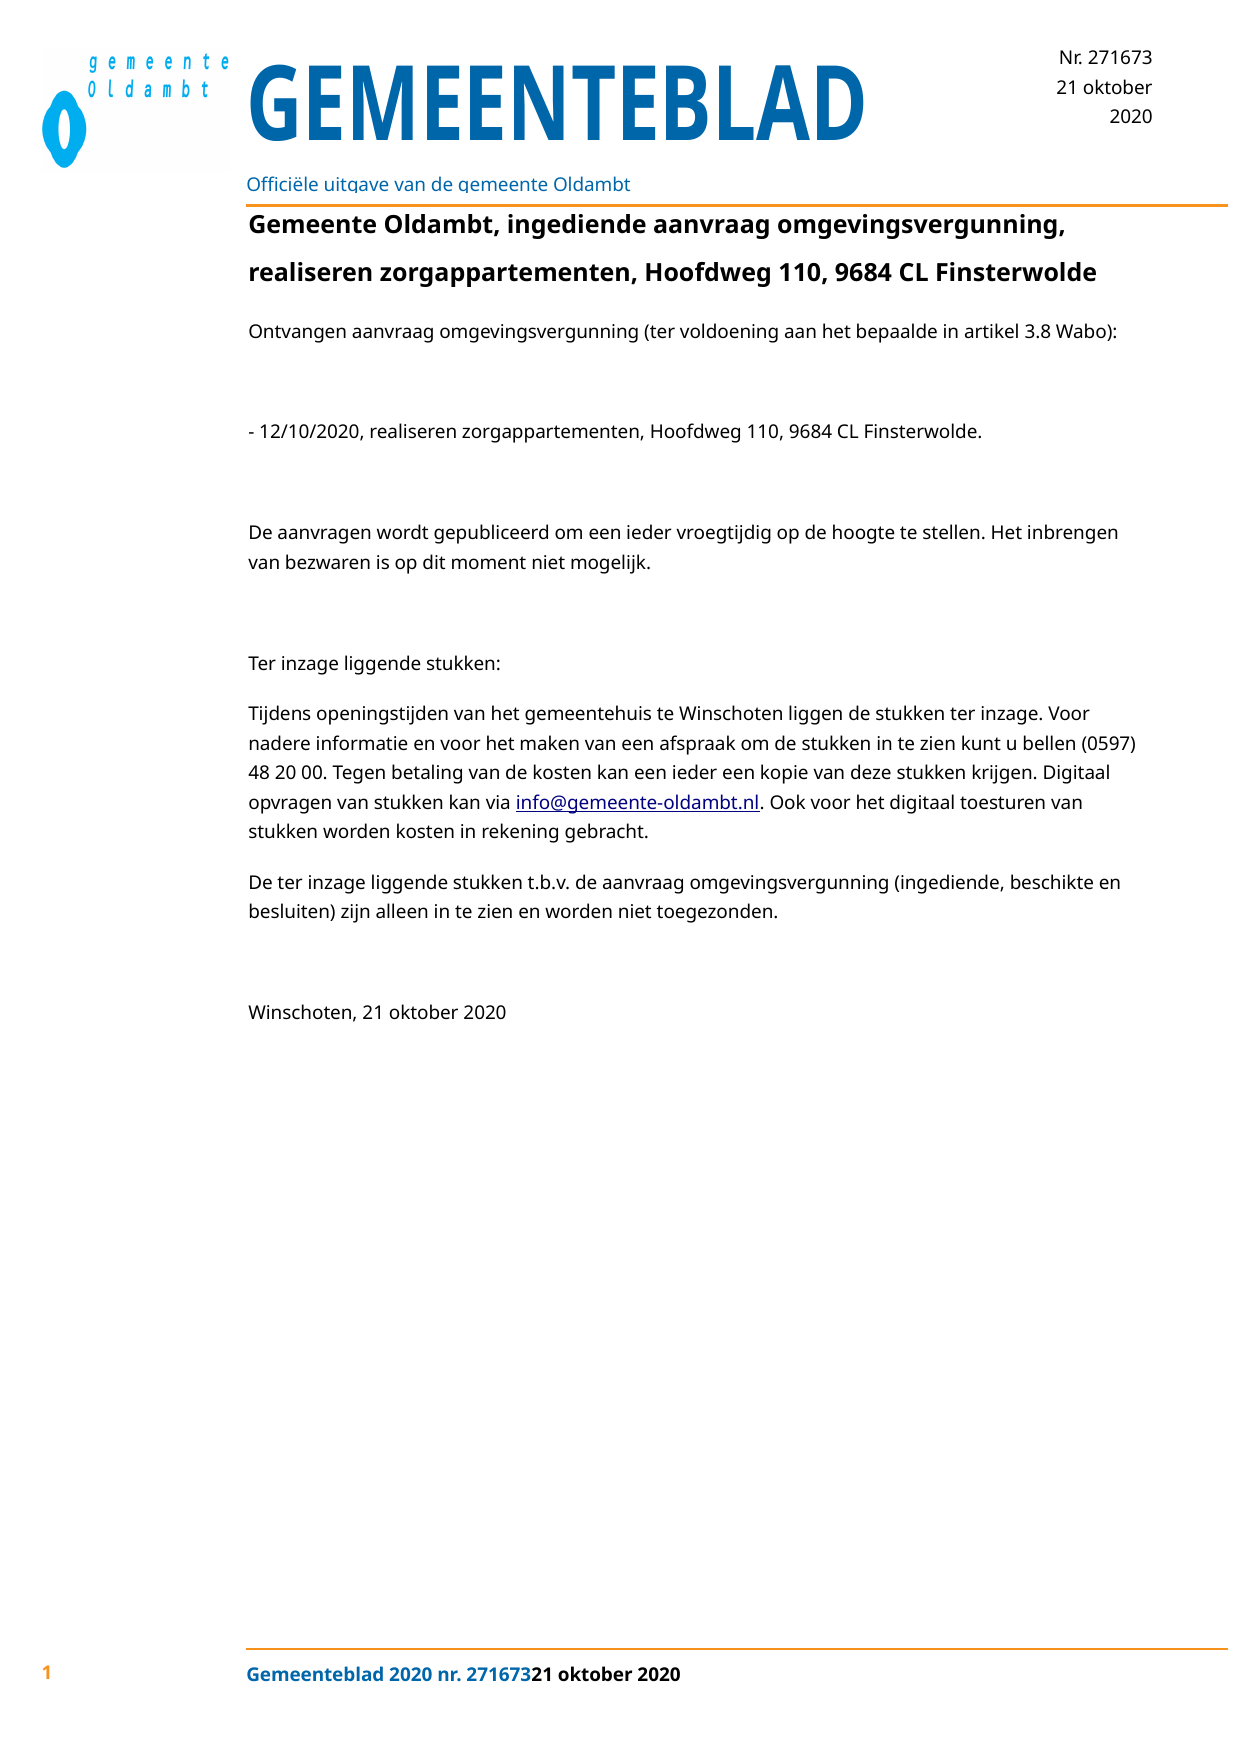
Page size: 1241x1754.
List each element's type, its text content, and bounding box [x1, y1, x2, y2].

picture [41, 47, 231, 172]
text Ontvangen aanvraag omgevingsvergunning (ter voldoening aan het bepaalde in artikel 3.8 Wabo): [248, 318, 1152, 344]
text Gemeente Oldambt, ingediende aanvraag omgevingsvergunning, realiseren zorgappartementen, Hoofdweg 110, 9684 CL Finsterwolde [248, 207, 1152, 288]
text Ter inzage liggende stukken: [248, 650, 1152, 676]
text Winschoten, 21 oktober 2020 [248, 999, 1152, 1025]
text Tijdens openingstijden van het gemeentehuis te Winschoten liggen de stukken ter inzage. Voor nadere informatie en voor het maken van een afspraak om de stukken in te zien kunt u bellen (0597) 48 20 00. Tegen betaling van de kosten kan een ieder een kopie van deze stukken krijgen. Digitaal opvragen van stukken kan via info@gemeente-oldambt.nl. Ook voor het digitaal toesturen van stukken worden kosten in rekening gebracht. [248, 700, 1152, 844]
text - 12/10/2020, realiseren zorgappartementen, Hoofdweg 110, 9684 CL Finsterwolde. [248, 419, 1152, 444]
text De aanvragen wordt gepubliceerd om een ieder vroegtijdig op de hoogte te stellen. Het inbrengen van bezwaren is op dit moment niet mogelijk. [248, 519, 1152, 575]
text De ter inzage liggende stukken t.b.v. de aanvraag omgevingsvergunning (ingediende, beschikte en besluiten) zijn alleen in te zien en worden niet toegezonden. [248, 869, 1152, 924]
